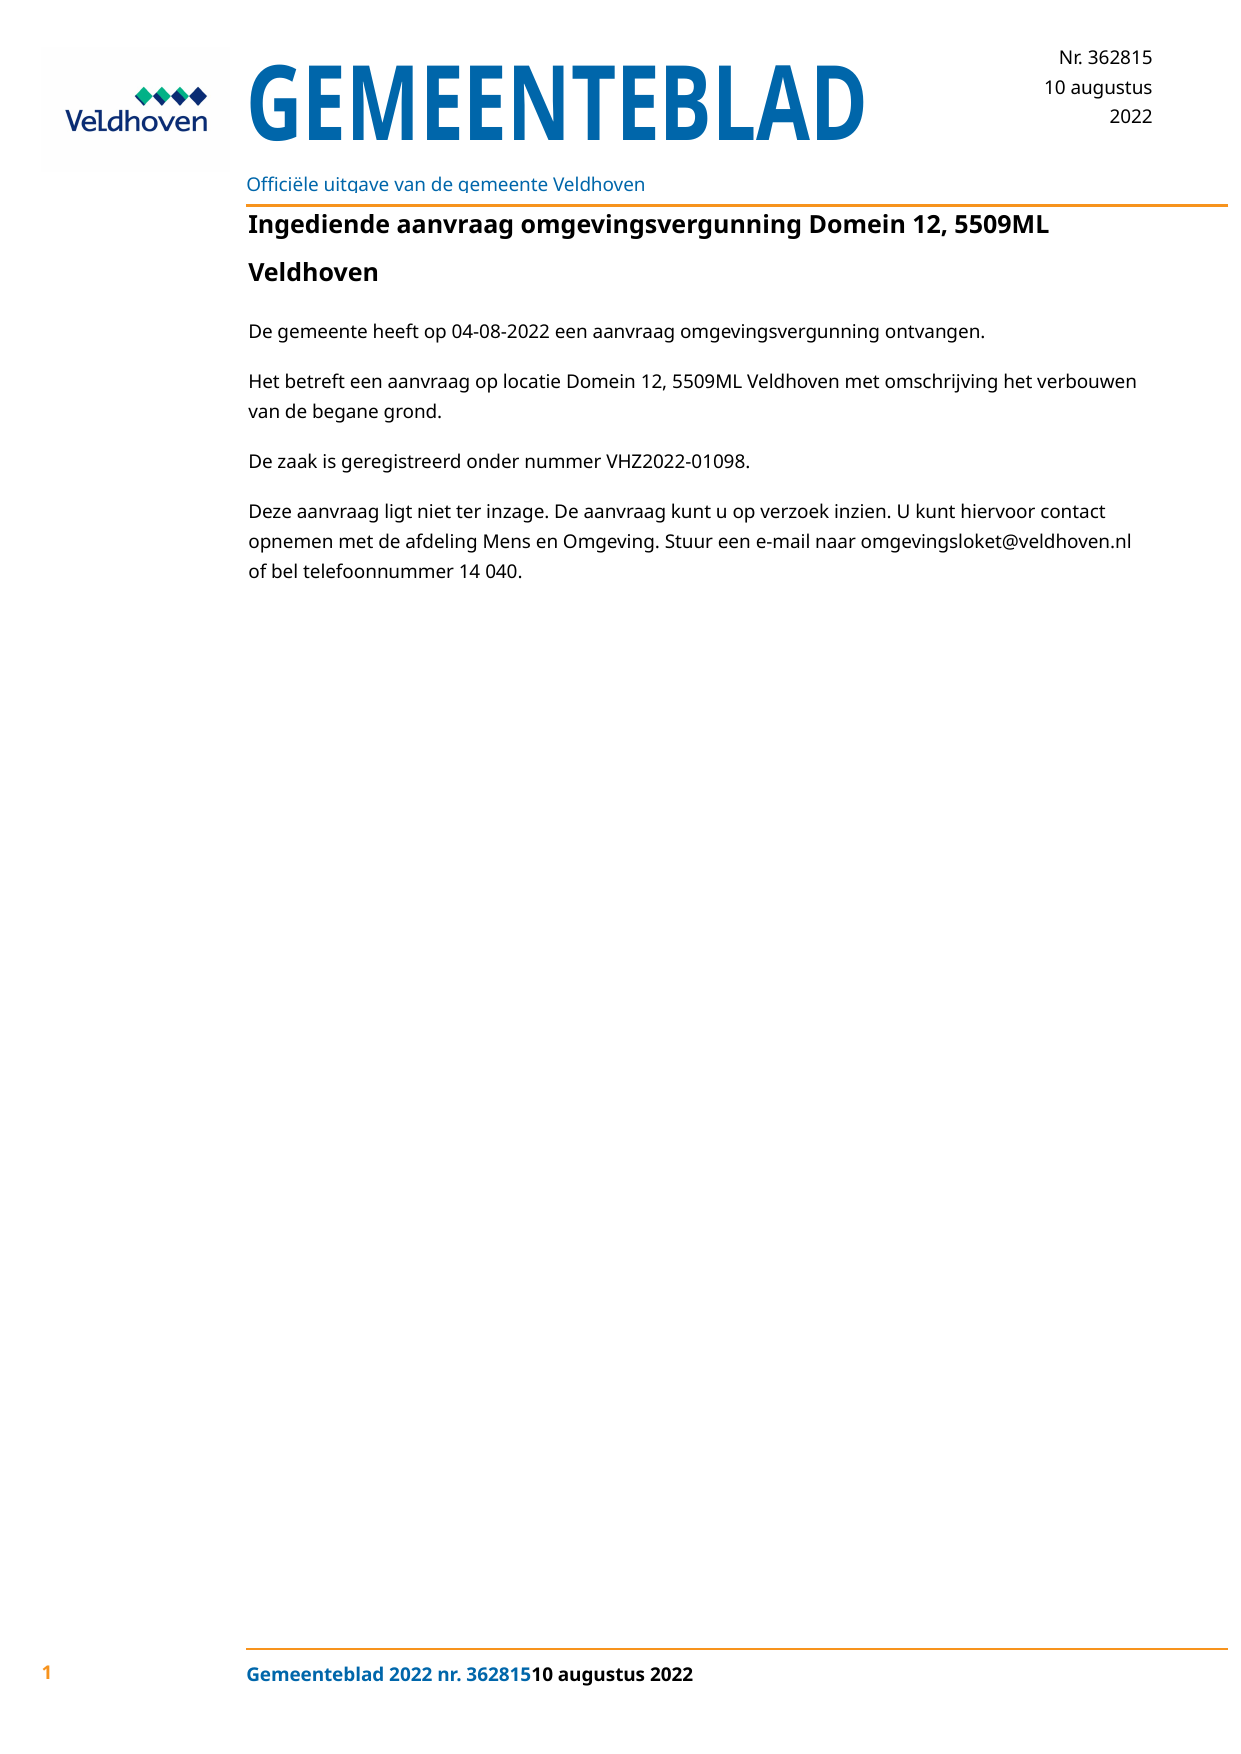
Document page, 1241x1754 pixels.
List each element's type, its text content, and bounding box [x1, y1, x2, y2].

text Ingediende aanvraag omgevingsvergunning Domein 12, 5509ML Veldhoven [248, 207, 1152, 288]
text Deze aanvraag ligt niet ter inzage. De aanvraag kunt u op verzoek inzien. U kunt hiervoor contact opnemen met de afdeling Mens en Omgeving. Stuur een e-mail naar omgevingsloket@veldhoven.nl of bel telefoonnummer 14 040. [248, 499, 1152, 584]
text De zaak is geregistreerd onder nummer VHZ2022-01098. [248, 448, 1152, 474]
text Het betreft een aanvraag op locatie Domein 12, 5509ML Veldhoven met omschrijving het verbouwen van de begane grond. [248, 368, 1152, 424]
picture [41, 47, 231, 172]
text De gemeente heeft op 04-08-2022 een aanvraag omgevingsvergunning ontvangen. [248, 318, 1152, 344]
